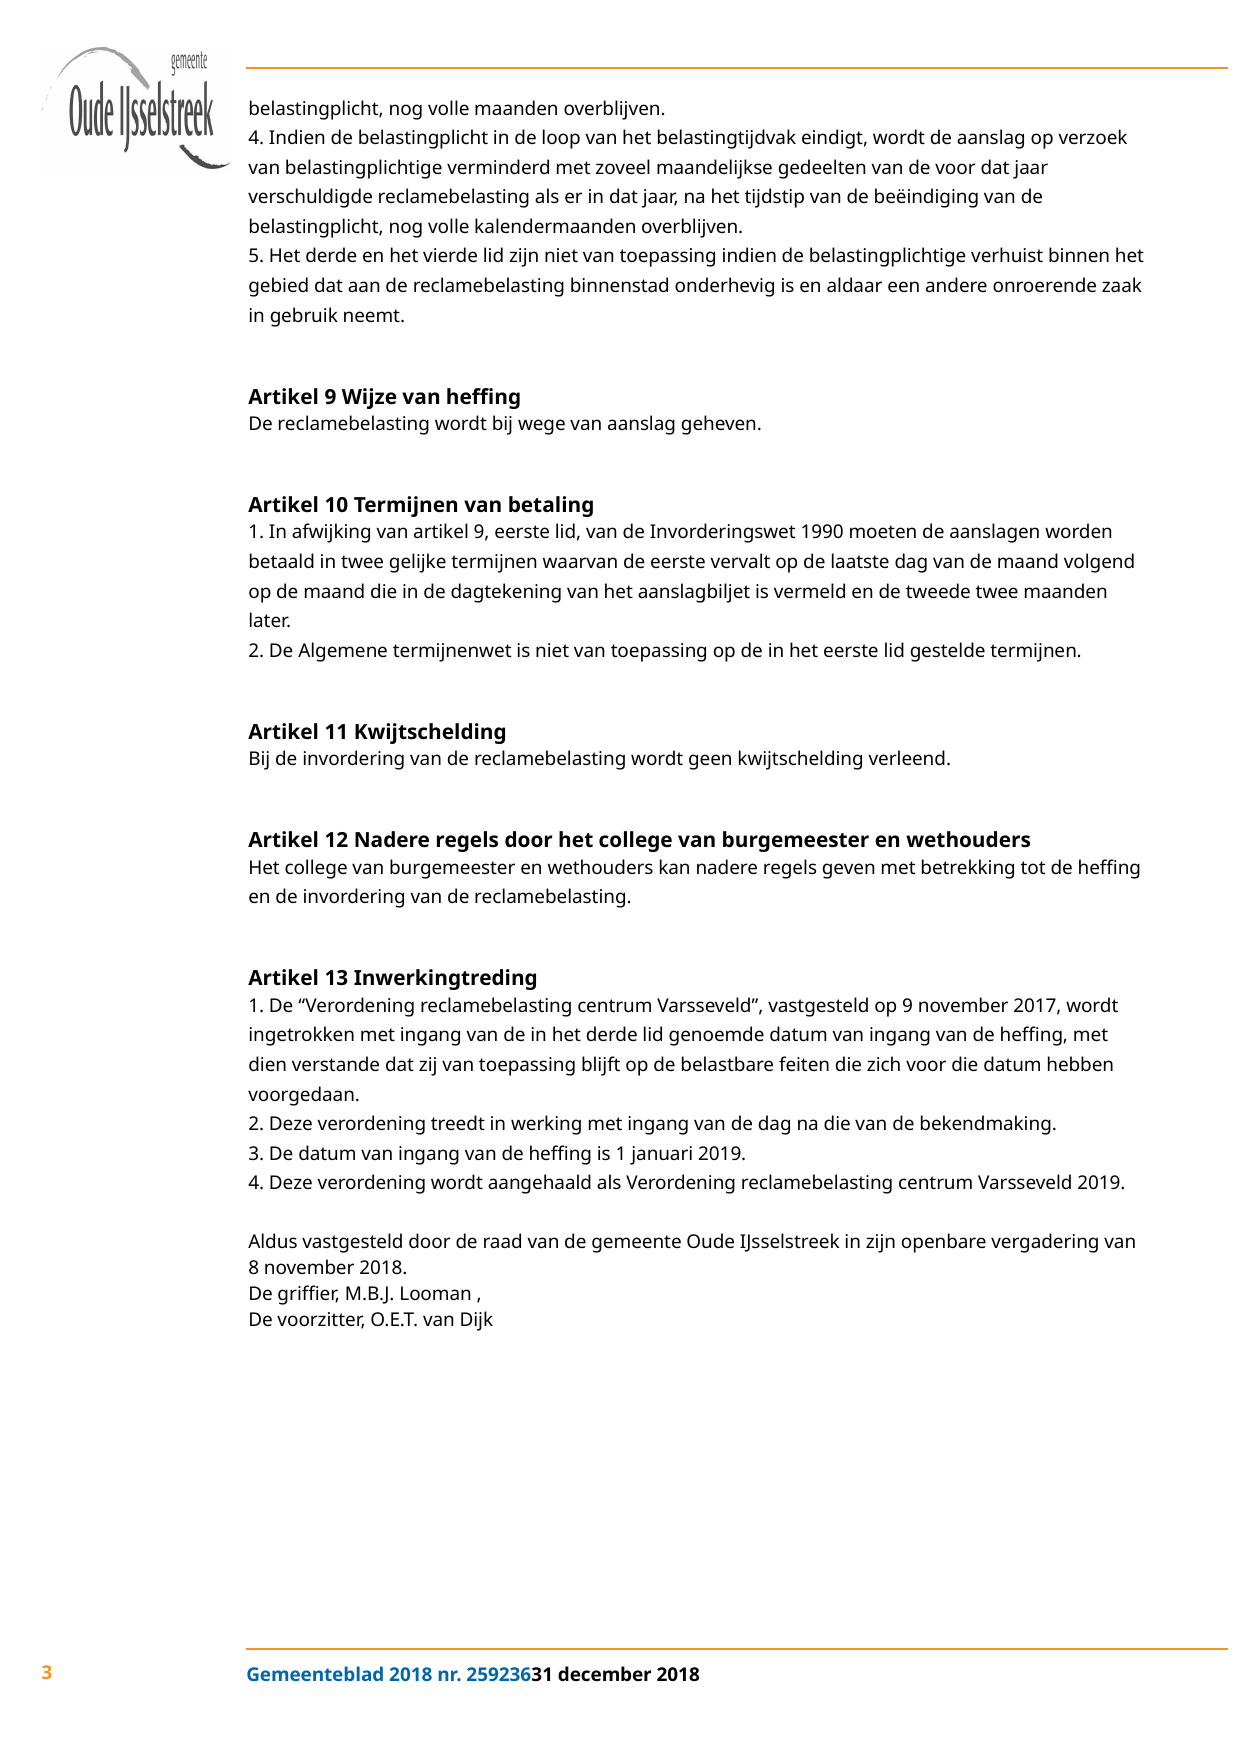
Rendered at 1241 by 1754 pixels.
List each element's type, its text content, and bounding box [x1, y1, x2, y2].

text Het college van burgemeester en wethouders kan nadere regels geven met betrekking tot de heffing en de invordering van de reclamebelasting. [248, 854, 1152, 909]
text 2. De Algemene termijnenwet is niet van toepassing op de in het eerste lid gestelde termijnen. [248, 637, 1152, 663]
text 4. Indien de belastingplicht in de loop van het belastingtijdvak eindigt, wordt de aanslag op verzoek van belastingplichtige verminderd met zoveel maandelijkse gedeelten van de voor dat jaar verschuldigde reclamebelasting als er in dat jaar, na het tijdstip van de beëindiging van de belastingplicht, nog volle kalendermaanden overblijven. [248, 124, 1152, 239]
picture [41, 47, 231, 172]
text 5. Het derde en het vierde lid zijn niet van toepassing indien de belastingplichtige verhuist binnen het gebied dat aan de reclamebelasting binnenstad onderhevig is en aldaar een andere onroerende zaak in gebruik neemt. [248, 243, 1152, 328]
text Artikel 11 Kwijtschelding [248, 717, 1152, 746]
text 1. De “Verordening reclamebelasting centrum Varsseveld”, vastgesteld op 9 november 2017, wordt ingetrokken met ingang van de in het derde lid genoemde datum van ingang van de heffing, met dien verstande dat zij van toepassing blijft op de belastbare feiten die zich voor die datum hebben voorgedaan. [248, 992, 1152, 1106]
text belastingplicht, nog volle maanden overblijven. [248, 95, 1152, 121]
text 2. Deze verordening treedt in werking met ingang van de dag na die van de bekendmaking. [248, 1110, 1152, 1136]
text De voorzitter, O.E.T. van Dijk [248, 1306, 1152, 1332]
text 4. Deze verordening wordt aangehaald als Verordening reclamebelasting centrum Varsseveld 2019. [248, 1169, 1152, 1195]
text Aldus vastgesteld door de raad van de gemeente Oude IJsselstreek in zijn openbare vergadering van [248, 1229, 1152, 1254]
text Artikel 13 Inwerkingtreding [248, 963, 1152, 992]
text Artikel 10 Termijnen van betaling [248, 490, 1152, 519]
text De griffier, M.B.J. Looman , [248, 1280, 1152, 1306]
text 1. In afwijking van artikel 9, eerste lid, van de Invorderingswet 1990 moeten de aanslagen worden betaald in twee gelijke termijnen waarvan de eerste vervalt op de laatste dag van de maand volgend op de maand die in de dagtekening van het aanslagbiljet is vermeld en de tweede twee maanden later. [248, 519, 1152, 633]
text 3. De datum van ingang van de heffing is 1 januari 2019. [248, 1140, 1152, 1166]
text Artikel 9 Wijze van heffing [248, 382, 1152, 410]
text 8 november 2018. [248, 1254, 1152, 1280]
text De reclamebelasting wordt bij wege van aanslag geheven. [248, 410, 1152, 436]
text Bij de invordering van de reclamebelasting wordt geen kwijtschelding verleend. [248, 746, 1152, 771]
text Artikel 12 Nadere regels door het college van burgemeester en wethouders [248, 826, 1152, 854]
